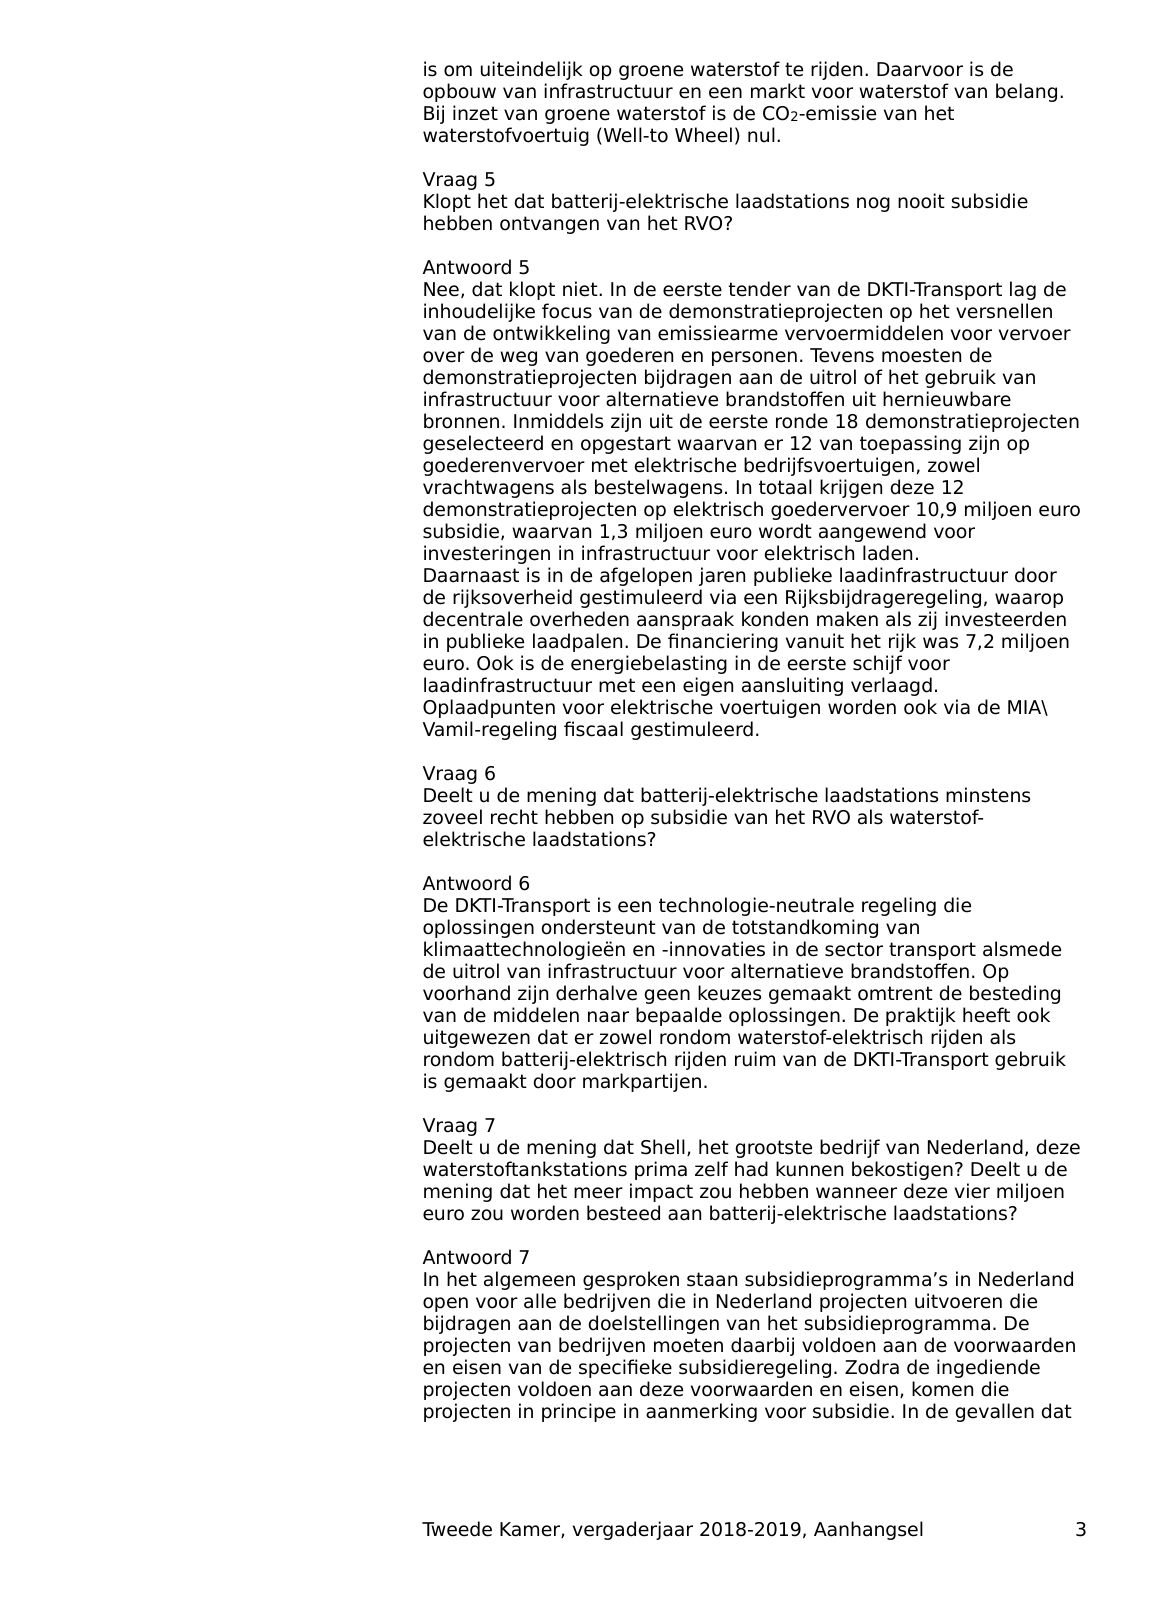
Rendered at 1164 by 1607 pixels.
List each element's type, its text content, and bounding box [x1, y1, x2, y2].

text Klopt het dat batterij-elektrische laadstations nog nooit subsidie hebben ontvangen van het RVO? [422, 191, 1087, 235]
text is om uiteindelijk op groene waterstof te rijden. Daarvoor is de opbouw van infrastructuur en een markt voor waterstof van belang. Bij inzet van groene waterstof is de CO2-emissie van het waterstofvoertuig (Well-to Wheel) nul. [422, 59, 1087, 147]
text Vraag 6 [422, 763, 1087, 785]
text In het algemeen gesproken staan subsidieprogramma’s in Nederland open voor alle bedrijven die in Nederland projecten uitvoeren die bijdragen aan de doelstellingen van het subsidieprogramma. De projecten van bedrijven moeten daarbij voldoen aan de voorwaarden en eisen van de specifieke subsidieregeling. Zodra de ingediende projecten voldoen aan deze voorwaarden en eisen, komen die projecten in principe in aanmerking voor subsidie. In de gevallen dat [422, 1269, 1087, 1423]
text Nee, dat klopt niet. In de eerste tender van de DKTI-Transport lag de inhoudelijke focus van de demonstratieprojecten op het versnellen van de ontwikkeling van emissiearme vervoermiddelen voor vervoer over de weg van goederen en personen. Tevens moesten de demonstratieprojecten bijdragen aan de uitrol of het gebruik van infrastructuur voor alternatieve brandstoffen uit hernieuwbare bronnen. Inmiddels zijn uit de eerste ronde 18 demonstratieprojecten geselecteerd en opgestart waarvan er 12 van toepassing zijn op goederenvervoer met elektrische bedrijfsvoertuigen, zowel vrachtwagens als bestelwagens. In totaal krijgen deze 12 demonstratieprojecten op elektrisch goedervervoer 10,9 miljoen euro subsidie, waarvan 1,3 miljoen euro wordt aangewend voor investeringen in infrastructuur voor elektrisch laden. [422, 279, 1087, 565]
text Antwoord 6 [422, 873, 1087, 895]
text Vraag 7 [422, 1115, 1087, 1137]
text Oplaadpunten voor elektrische voertuigen worden ook via de MIA\Vamil-regeling fiscaal gestimuleerd. [422, 697, 1087, 741]
text Deelt u de mening dat batterij-elektrische laadstations minstens zoveel recht hebben op subsidie van het RVO als waterstof-elektrische laadstations? [422, 785, 1087, 851]
text Antwoord 7 [422, 1247, 1087, 1269]
text De DKTI-Transport is een technologie-neutrale regeling die oplossingen ondersteunt van de totstandkoming van klimaattechnologieën en -innovaties in de sector transport alsmede de uitrol van infrastructuur voor alternatieve brandstoffen. Op voorhand zijn derhalve geen keuzes gemaakt omtrent de besteding van de middelen naar bepaalde oplossingen. De praktijk heeft ook uitgewezen dat er zowel rondom waterstof-elektrisch rijden als rondom batterij-elektrisch rijden ruim van de DKTI-Transport gebruik is gemaakt door markpartijen. [422, 895, 1087, 1093]
text Vraag 5 [422, 169, 1087, 191]
text Deelt u de mening dat Shell, het grootste bedrijf van Nederland, deze waterstoftankstations prima zelf had kunnen bekostigen? Deelt u de mening dat het meer impact zou hebben wanneer deze vier miljoen euro zou worden besteed aan batterij-elektrische laadstations? [422, 1137, 1087, 1225]
text Daarnaast is in de afgelopen jaren publieke laadinfrastructuur door de rijksoverheid gestimuleerd via een Rijksbijdrageregeling, waarop decentrale overheden aanspraak konden maken als zij investeerden in publieke laadpalen. De financiering vanuit het rijk was 7,2 miljoen euro. Ook is de energiebelasting in de eerste schijf voor laadinfrastructuur met een eigen aansluiting verlaagd. [422, 565, 1087, 697]
text Antwoord 5 [422, 257, 1087, 279]
